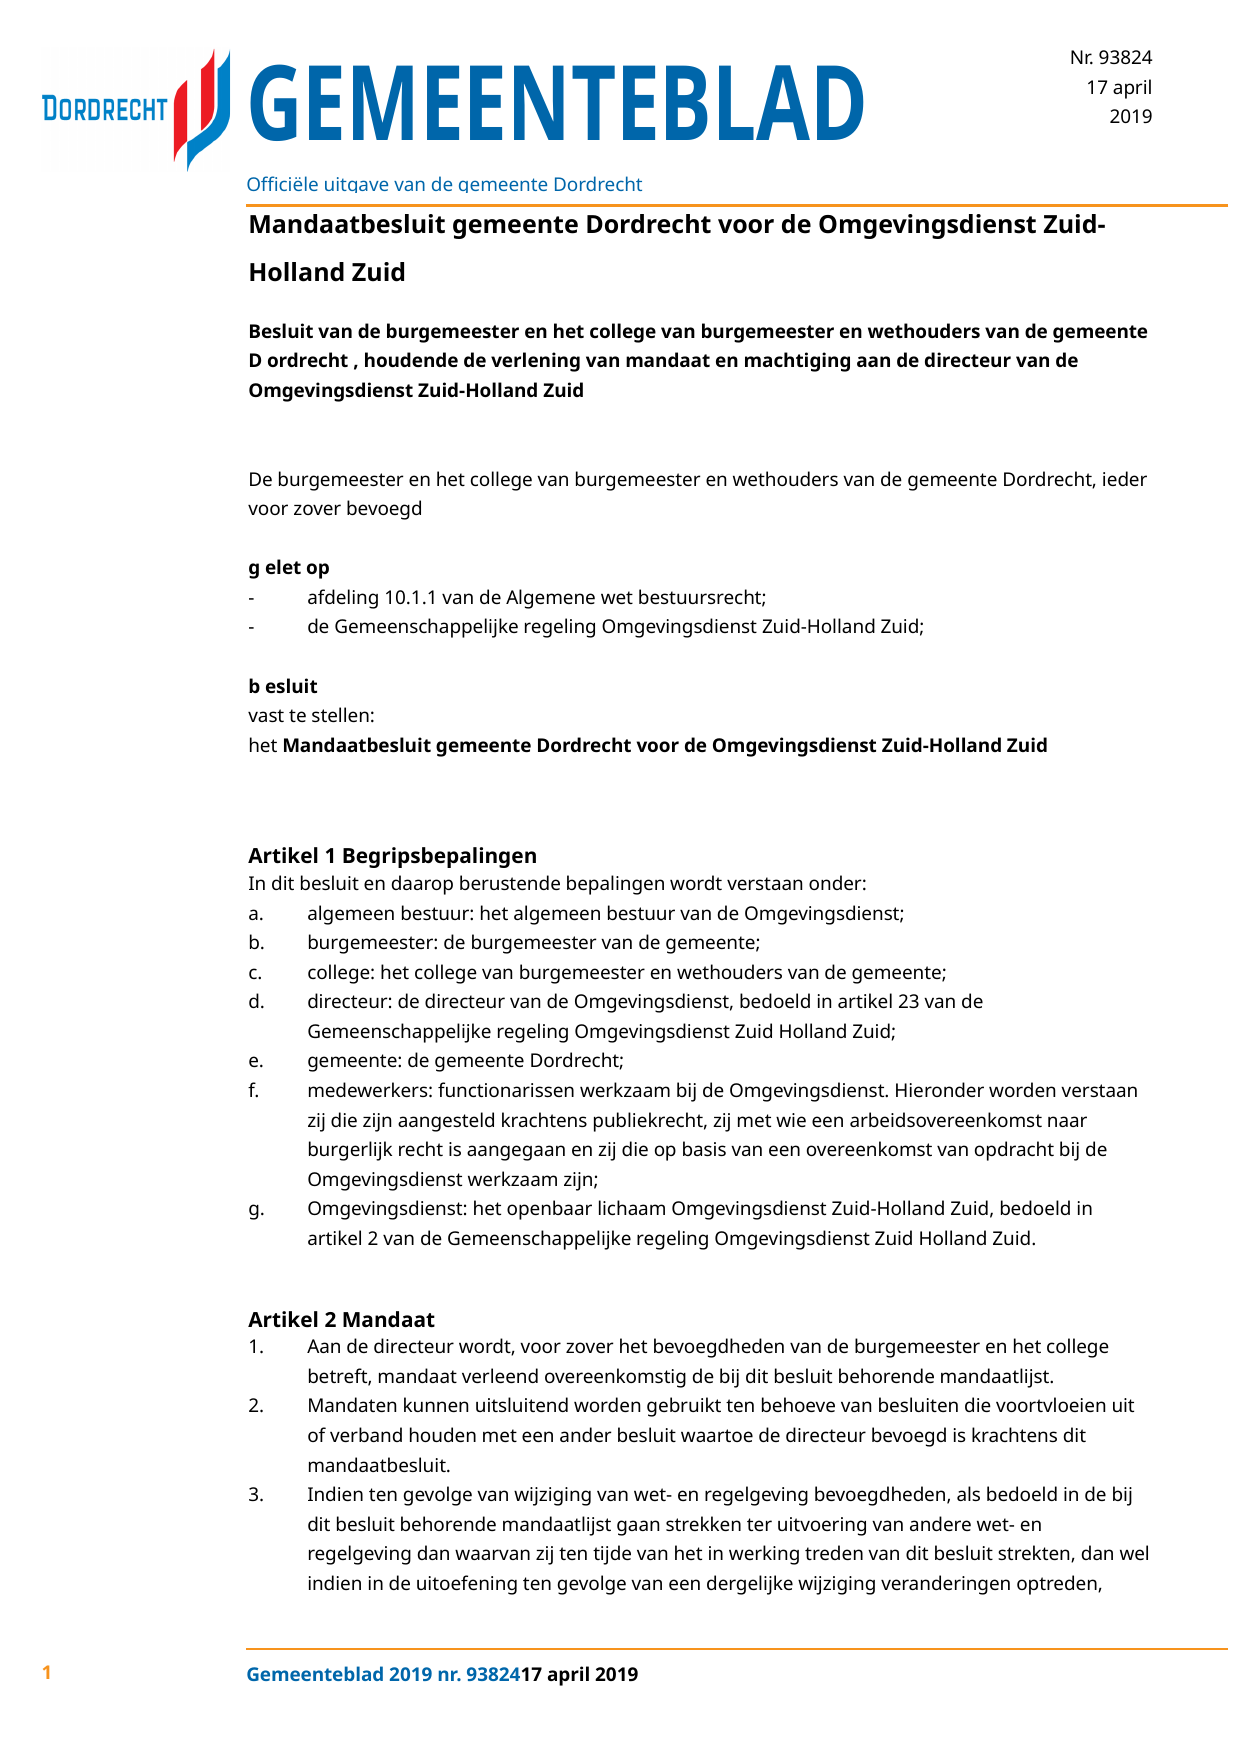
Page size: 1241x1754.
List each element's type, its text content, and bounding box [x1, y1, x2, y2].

list medewerkers: functionarissen werkzaam bij de Omgevingsdienst. Hieronder worden verstaan zij die zijn aangesteld krachtens publiekrecht, zij met wie een arbeidsovereenkomst naar burgerlijk recht is aangegaan en zij die op basis van een overeenkomst van opdracht bij de Omgevingsdienst werkzaam zijn; [248, 1077, 1152, 1192]
list directeur: de directeur van de Omgevingsdienst, bedoeld in artikel 23 van de Gemeenschappelijke regeling Omgevingsdienst Zuid Holland Zuid; [248, 988, 1152, 1044]
list gemeente: de gemeente Dordrecht; [248, 1048, 1152, 1073]
list Aan de directeur wordt, voor zover het bevoegdheden van de burgemeester en het college betreft, mandaat verleend overeenkomstig de bij dit besluit behorende mandaatlijst. [248, 1333, 1152, 1389]
list college: het college van burgemeester en wethouders van de gemeente; [248, 959, 1152, 984]
text De burgemeester en het college van burgemeester en wethouders van de gemeente Dordrecht, ieder voor zover bevoegd [248, 466, 1152, 521]
text Mandaatbesluit gemeente Dordrecht voor de Omgevingsdienst Zuid-Holland Zuid [248, 207, 1152, 288]
text vast te stellen: [248, 702, 1152, 728]
list afdeling 10.1.1 van de Algemene wet bestuursrecht; [248, 584, 1152, 610]
list algemeen bestuur: het algemeen bestuur van de Omgevingsdienst; [248, 900, 1152, 925]
list Mandaten kunnen uitsluitend worden gebruikt ten behoeve van besluiten die voortvloeien uit of verband houden met een ander besluit waartoe de directeur bevoegd is krachtens dit mandaatbesluit. [248, 1393, 1152, 1478]
text Artikel 2 Mandaat [248, 1305, 1152, 1333]
list burgemeester: de burgemeester van de gemeente; [248, 929, 1152, 955]
text g elet op [248, 554, 1152, 580]
text b esluit [248, 673, 1152, 699]
text Besluit van de burgemeester en het college van burgemeester en wethouders van de gemeente D ordrecht , houdende de verlening van mandaat en machtiging aan de directeur van de Omgevingsdienst Zuid-Holland Zuid [248, 318, 1152, 403]
text Artikel 1 Begripsbepalingen [248, 842, 1152, 870]
list Omgevingsdienst: het openbaar lichaam Omgevingsdienst Zuid-Holland Zuid, bedoeld in artikel 2 van de Gemeenschappelijke regeling Omgevingsdienst Zuid Holland Zuid. [248, 1196, 1152, 1251]
text In dit besluit en daarop berustende bepalingen wordt verstaan onder: [248, 870, 1152, 896]
picture [41, 47, 231, 172]
list de Gemeenschappelijke regeling Omgevingsdienst Zuid-Holland Zuid; [248, 614, 1152, 639]
list Indien ten gevolge van wijziging van wet- en regelgeving bevoegdheden, als bedoeld in de bij dit besluit behorende mandaatlijst gaan strekken ter uitvoering van andere wet- en regelgeving dan waarvan zij ten tijde van het in werking treden van dit besluit strekten, dan wel indien in de uitoefening ten gevolge van een dergelijke wijziging veranderingen optreden, [248, 1481, 1152, 1596]
text het Mandaatbesluit gemeente Dordrecht voor de Omgevingsdienst Zuid-Holland Zuid [248, 732, 1152, 758]
